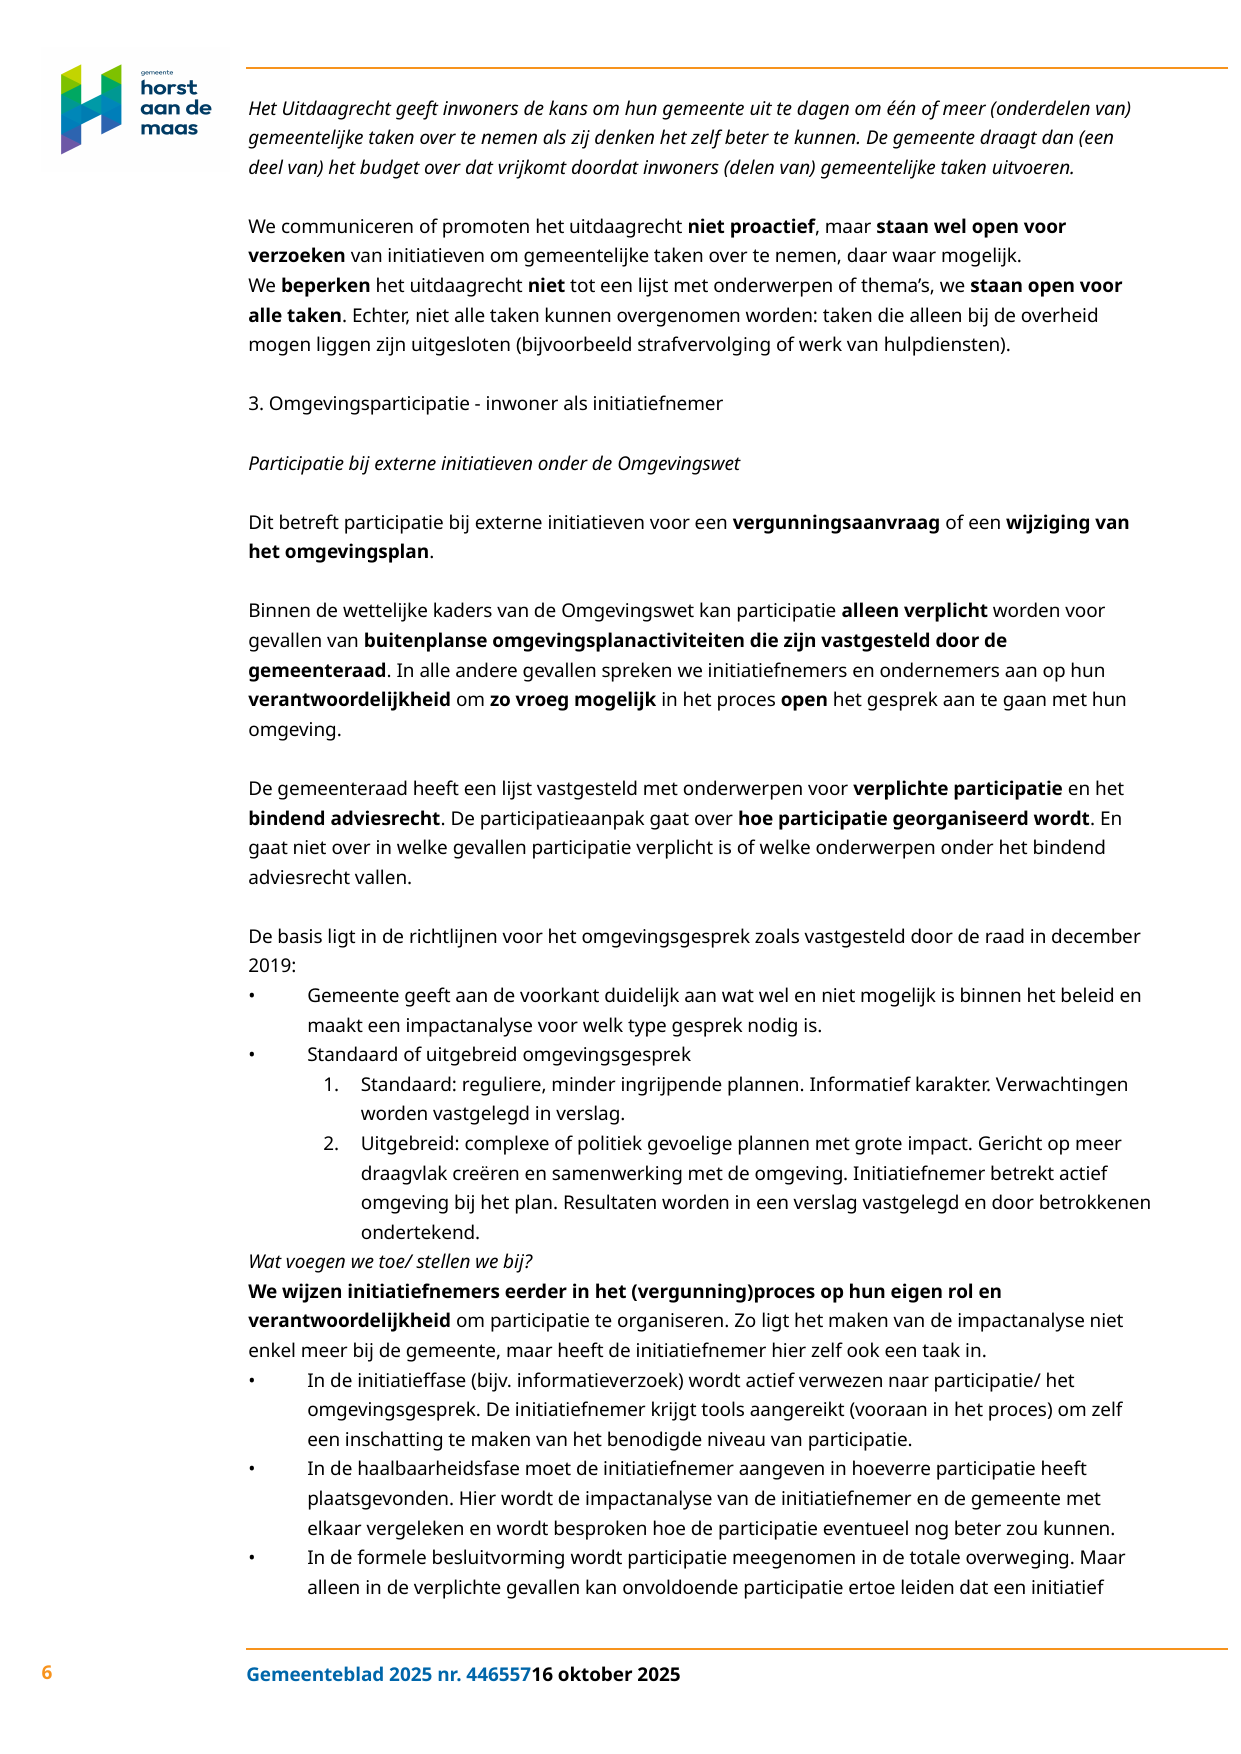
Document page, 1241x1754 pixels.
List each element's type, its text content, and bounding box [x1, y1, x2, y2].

list In de formele besluitvorming wordt participatie meegenomen in de totale overweging. Maar alleen in de verplichte gevallen kan onvoldoende participatie ertoe leiden dat een initiatief [248, 1544, 1152, 1600]
text We beperken het uitdaagrecht niet tot een lijst met onderwerpen of thema’s, we staan open voor alle taken. Echter, niet alle taken kunnen overgenomen worden: taken die alleen bij de overheid mogen liggen zijn uitgesloten (bijvoorbeeld strafvervolging of werk van hulpdiensten). [248, 272, 1152, 357]
list Standaard of uitgebreid omgevingsgesprek [248, 1041, 1152, 1067]
text Participatie bij externe initiatieven onder de Omgevingswet [248, 450, 1152, 476]
text De basis ligt in de richtlijnen voor het omgevingsgesprek zoals vastgesteld door de raad in december 2019: [248, 923, 1152, 978]
text We wijzen initiatiefnemers eerder in het (vergunning)proces op hun eigen rol en verantwoordelijkheid om participatie te organiseren. Zo ligt het maken van de impactanalyse niet enkel meer bij de gemeente, maar heeft de initiatiefnemer hier zelf ook een taak in. [248, 1278, 1152, 1363]
list Gemeente geeft aan de voorkant duidelijk aan wat wel en niet mogelijk is binnen het beleid en maakt een impactanalyse voor welk type gesprek nodig is. [248, 982, 1152, 1038]
text Wat voegen we toe/ stellen we bij? [248, 1248, 1152, 1274]
list In de initiatieffase (bijv. informatieverzoek) wordt actief verwezen naar participatie/ het omgevingsgesprek. De initiatiefnemer krijgt tools aangereikt (vooraan in het proces) om zelf een inschatting te maken van het benodigde niveau van participatie. [248, 1367, 1152, 1452]
text We communiceren of promoten het uitdaagrecht niet proactief, maar staan wel open voor verzoeken van initiatieven om gemeentelijke taken over te nemen, daar waar mogelijk. [248, 213, 1152, 268]
text Binnen de wettelijke kaders van de Omgevingswet kan participatie alleen verplicht worden voor gevallen van buitenplanse omgevingsplanactiviteiten die zijn vastgesteld door de gemeenteraad. In alle andere gevallen spreken we initiatiefnemers en ondernemers aan op hun verantwoordelijkheid om zo vroeg mogelijk in het proces open het gesprek aan te gaan met hun omgeving. [248, 598, 1152, 742]
list Uitgebreid: complexe of politiek gevoelige plannen met grote impact. Gericht op meer draagvlak creëren en samenwerking met de omgeving. Initiatiefnemer betrekt actief omgeving bij het plan. Resultaten worden in een verslag vastgelegd en door betrokkenen ondertekend. [323, 1130, 1152, 1245]
text De gemeenteraad heeft een lijst vastgesteld met onderwerpen voor verplichte participatie en het bindend adviesrecht. De participatieaanpak gaat over hoe participatie georganiseerd wordt. En gaat niet over in welke gevallen participatie verplicht is of welke onderwerpen onder het bindend adviesrecht vallen. [248, 775, 1152, 890]
text Het Uitdaagrecht geeft inwoners de kans om hun gemeente uit te dagen om één of meer (onderdelen van) gemeentelijke taken over te nemen als zij denken het zelf beter te kunnen. De gemeente draagt dan (een deel van) het budget over dat vrijkomt doordat inwoners (delen van) gemeentelijke taken uitvoeren. [248, 95, 1152, 180]
text 3. Omgevingsparticipatie - inwoner als initiatiefnemer [248, 391, 1152, 416]
picture [41, 47, 231, 172]
list In de haalbaarheidsfase moet de initiatiefnemer aangeven in hoeverre participatie heeft plaatsgevonden. Hier wordt de impactanalyse van de initiatiefnemer en de gemeente met elkaar vergeleken en wordt besproken hoe de participatie eventueel nog beter zou kunnen. [248, 1456, 1152, 1541]
list Standaard: reguliere, minder ingrijpende plannen. Informatief karakter. Verwachtingen worden vastgelegd in verslag. [323, 1071, 1152, 1126]
text Dit betreft participatie bij externe initiatieven voor een vergunningsaanvraag of een wijziging van het omgevingsplan. [248, 509, 1152, 564]
